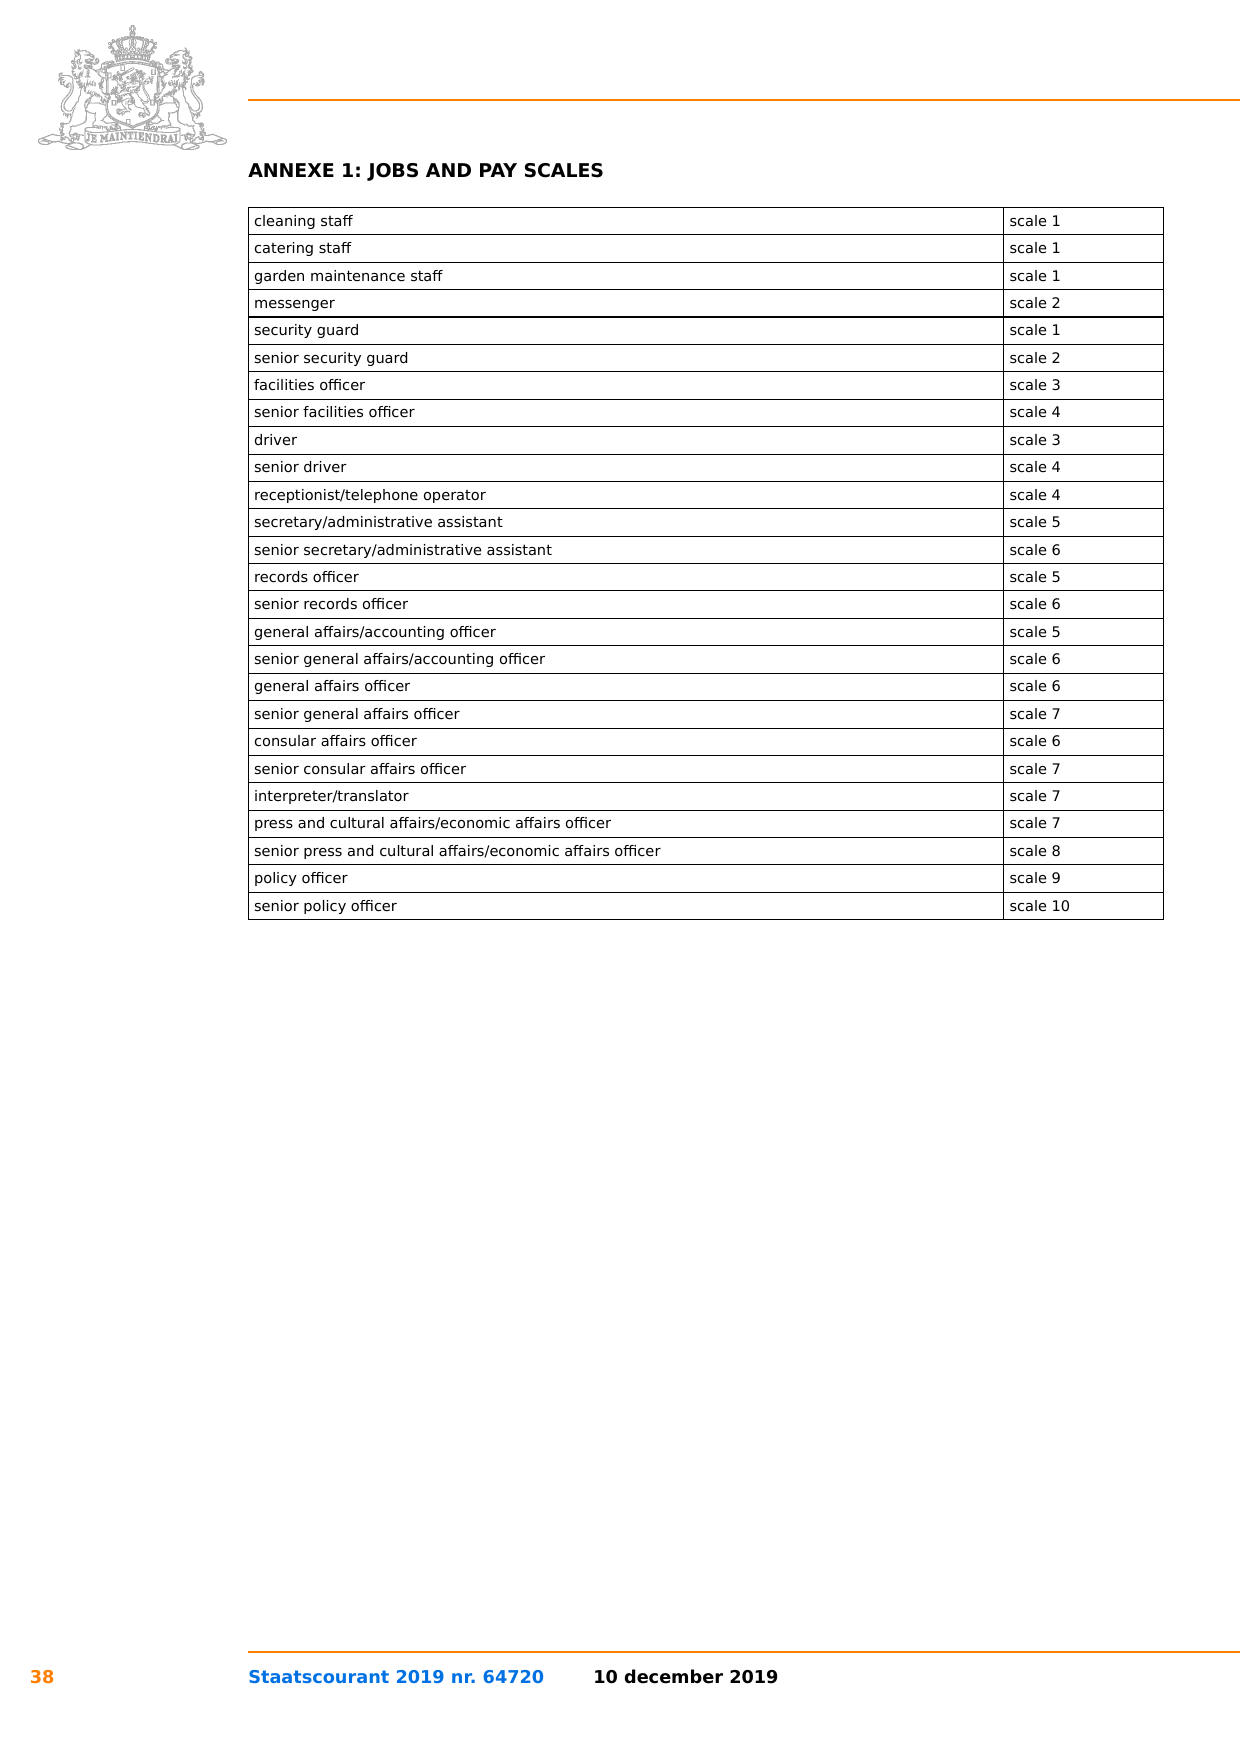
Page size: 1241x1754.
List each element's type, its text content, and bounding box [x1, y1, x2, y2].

table_cell scale 4 [1004, 400, 1163, 426]
table_cell senior records officer [249, 591, 1003, 618]
table_cell scale 8 [1004, 838, 1163, 864]
table_cell messenger [249, 290, 1003, 316]
table_cell press and cultural affairs/economic affairs officer [249, 811, 1003, 837]
table_cell senior policy officer [249, 893, 1003, 919]
table_cell receptionist/telephone operator [249, 482, 1003, 508]
table_header scale 1 [1004, 208, 1163, 234]
table_cell interpreter/translator [249, 783, 1003, 809]
table_cell security guard [249, 318, 1003, 344]
table_cell scale 5 [1004, 509, 1163, 536]
table_cell consular affairs officer [249, 729, 1003, 755]
table_cell general affairs/accounting officer [249, 619, 1003, 645]
table_cell senior press and cultural affairs/economic affairs officer [249, 838, 1003, 864]
table_cell scale 6 [1004, 729, 1163, 755]
table_cell scale 2 [1004, 290, 1163, 316]
table_cell senior consular affairs officer [249, 756, 1003, 782]
table_cell scale 4 [1004, 482, 1163, 508]
table_cell scale 6 [1004, 591, 1163, 618]
table_cell general affairs officer [249, 674, 1003, 700]
table_cell scale 4 [1004, 455, 1163, 481]
table_cell senior general affairs/accounting officer [249, 646, 1003, 673]
table_cell scale 7 [1004, 783, 1163, 809]
table_cell senior facilities officer [249, 400, 1003, 426]
table_cell driver [249, 427, 1003, 453]
table_header cleaning staff [249, 208, 1003, 234]
table_cell scale 2 [1004, 345, 1163, 371]
table_cell scale 1 [1004, 318, 1163, 344]
table_cell scale 3 [1004, 427, 1163, 453]
table_cell scale 6 [1004, 646, 1163, 673]
table_cell scale 5 [1004, 564, 1163, 590]
table_cell scale 7 [1004, 701, 1163, 727]
table_cell scale 1 [1004, 235, 1163, 262]
table_cell scale 6 [1004, 674, 1163, 700]
subtitle ANNEXE 1: JOBS AND PAY SCALES [248, 160, 1163, 182]
table_cell policy officer [249, 865, 1003, 892]
table_cell scale 3 [1004, 372, 1163, 399]
table_cell senior secretary/administrative assistant [249, 537, 1003, 563]
picture [38, 25, 227, 150]
table_cell scale 6 [1004, 537, 1163, 563]
table_cell scale 9 [1004, 865, 1163, 892]
table_cell scale 5 [1004, 619, 1163, 645]
table_cell senior driver [249, 455, 1003, 481]
table_cell scale 1 [1004, 263, 1163, 289]
table_cell scale 7 [1004, 756, 1163, 782]
table_cell scale 10 [1004, 893, 1163, 919]
table_cell garden maintenance staff [249, 263, 1003, 289]
table_cell facilities officer [249, 372, 1003, 399]
table_cell secretary/administrative assistant [249, 509, 1003, 536]
table_cell records officer [249, 564, 1003, 590]
table_cell senior security guard [249, 345, 1003, 371]
table_cell scale 7 [1004, 811, 1163, 837]
table_cell senior general affairs officer [249, 701, 1003, 727]
table_cell catering staff [249, 235, 1003, 262]
